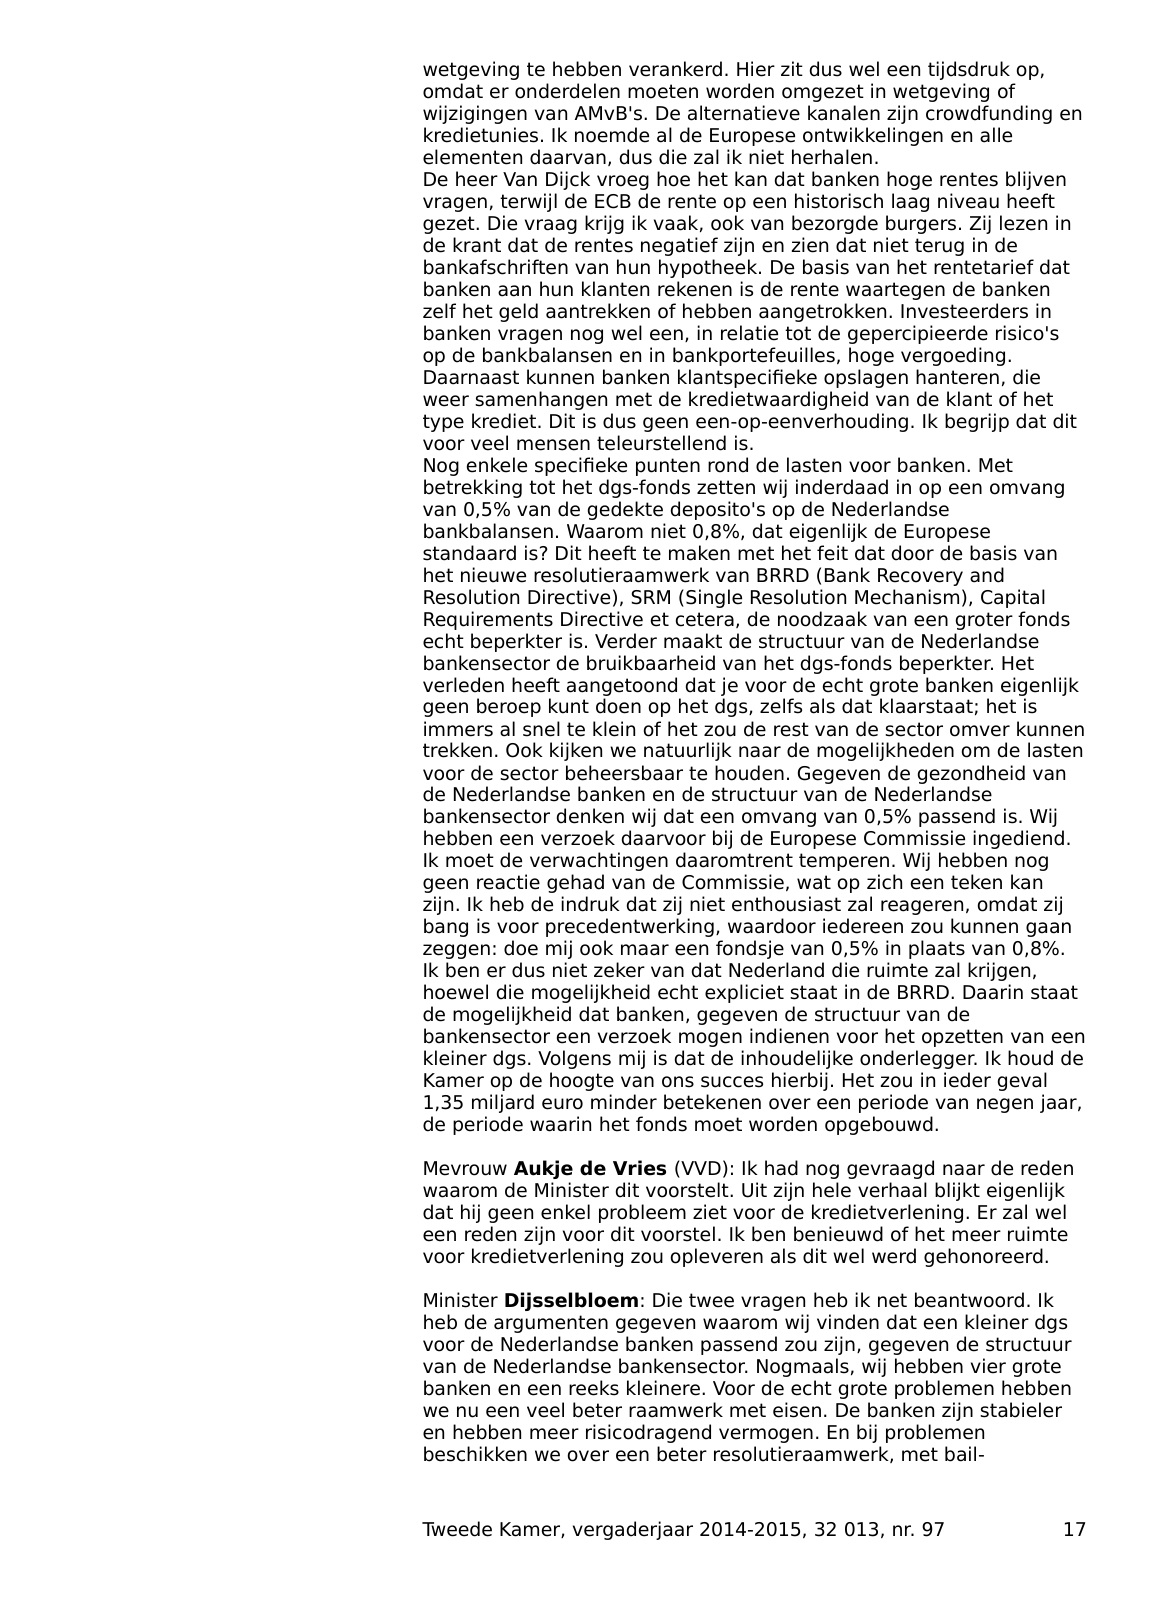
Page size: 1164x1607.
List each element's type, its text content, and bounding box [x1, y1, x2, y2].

text Minister Dijsselbloem: Die twee vragen heb ik net beantwoord. Ik heb de argumenten gegeven waarom wij vinden dat een kleiner dgs voor de Nederlandse banken passend zou zijn, gegeven de structuur van de Nederlandse bankensector. Nogmaals, wij hebben vier grote banken en een reeks kleinere. Voor de echt grote problemen hebben we nu een veel beter raamwerk met eisen. De banken zijn stabieler en hebben meer risicodragend vermogen. En bij problemen beschikken we over een beter resolutieraamwerk, met bail- [422, 1290, 1087, 1466]
text De heer Van Dijck vroeg hoe het kan dat banken hoge rentes blijven vragen, terwijl de ECB de rente op een historisch laag niveau heeft gezet. Die vraag krijg ik vaak, ook van bezorgde burgers. Zij lezen in de krant dat de rentes negatief zijn en zien dat niet terug in de bankafschriften van hun hypotheek. De basis van het rentetarief dat banken aan hun klanten rekenen is de rente waartegen de banken zelf het geld aantrekken of hebben aangetrokken. Investeerders in banken vragen nog wel een, in relatie tot de gepercipieerde risico's op de bankbalansen en in bankportefeuilles, hoge vergoeding. Daarnaast kunnen banken klantspecifieke opslagen hanteren, die weer samenhangen met de kredietwaardigheid van de klant of het type krediet. Dit is dus geen een-op-eenverhouding. Ik begrijp dat dit voor veel mensen teleurstellend is. [422, 169, 1087, 455]
text wetgeving te hebben verankerd. Hier zit dus wel een tijdsdruk op, omdat er onderdelen moeten worden omgezet in wetgeving of wijzigingen van AMvB's. De alternatieve kanalen zijn crowdfunding en kredietunies. Ik noemde al de Europese ontwikkelingen en alle elementen daarvan, dus die zal ik niet herhalen. [422, 59, 1087, 169]
text Nog enkele specifieke punten rond de lasten voor banken. Met betrekking tot het dgs-fonds zetten wij inderdaad in op een omvang van 0,5% van de gedekte deposito's op de Nederlandse bankbalansen. Waarom niet 0,8%, dat eigenlijk de Europese standaard is? Dit heeft te maken met het feit dat door de basis van het nieuwe resolutieraamwerk van BRRD (Bank Recovery and Resolution Directive), SRM (Single Resolution Mechanism), Capital Requirements Directive et cetera, de noodzaak van een groter fonds echt beperkter is. Verder maakt de structuur van de Nederlandse bankensector de bruikbaarheid van het dgs-fonds beperkter. Het verleden heeft aangetoond dat je voor de echt grote banken eigenlijk geen beroep kunt doen op het dgs, zelfs als dat klaarstaat; het is immers al snel te klein of het zou de rest van de sector omver kunnen trekken. Ook kijken we natuurlijk naar de mogelijkheden om de lasten voor de sector beheersbaar te houden. Gegeven de gezondheid van de Nederlandse banken en de structuur van de Nederlandse bankensector denken wij dat een omvang van 0,5% passend is. Wij hebben een verzoek daarvoor bij de Europese Commissie ingediend. Ik moet de verwachtingen daaromtrent temperen. Wij hebben nog geen reactie gehad van de Commissie, wat op zich een teken kan zijn. Ik heb de indruk dat zij niet enthousiast zal reageren, omdat zij bang is voor precedentwerking, waardoor iedereen zou kunnen gaan zeggen: doe mij ook maar een fondsje van 0,5% in plaats van 0,8%. Ik ben er dus niet zeker van dat Nederland die ruimte zal krijgen, hoewel die mogelijkheid echt expliciet staat in de BRRD. Daarin staat de mogelijkheid dat banken, gegeven de structuur van de bankensector een verzoek mogen indienen voor het opzetten van een kleiner dgs. Volgens mij is dat de inhoudelijke onderlegger. Ik houd de Kamer op de hoogte van ons succes hierbij. Het zou in ieder geval 1,35 miljard euro minder betekenen over een periode van negen jaar, de periode waarin het fonds moet worden opgebouwd. [422, 455, 1087, 1136]
text Mevrouw Aukje de Vries (VVD): Ik had nog gevraagd naar de reden waarom de Minister dit voorstelt. Uit zijn hele verhaal blijkt eigenlijk dat hij geen enkel probleem ziet voor de kredietverlening. Er zal wel een reden zijn voor dit voorstel. Ik ben benieuwd of het meer ruimte voor kredietverlening zou opleveren als dit wel werd gehonoreerd. [422, 1158, 1087, 1268]
